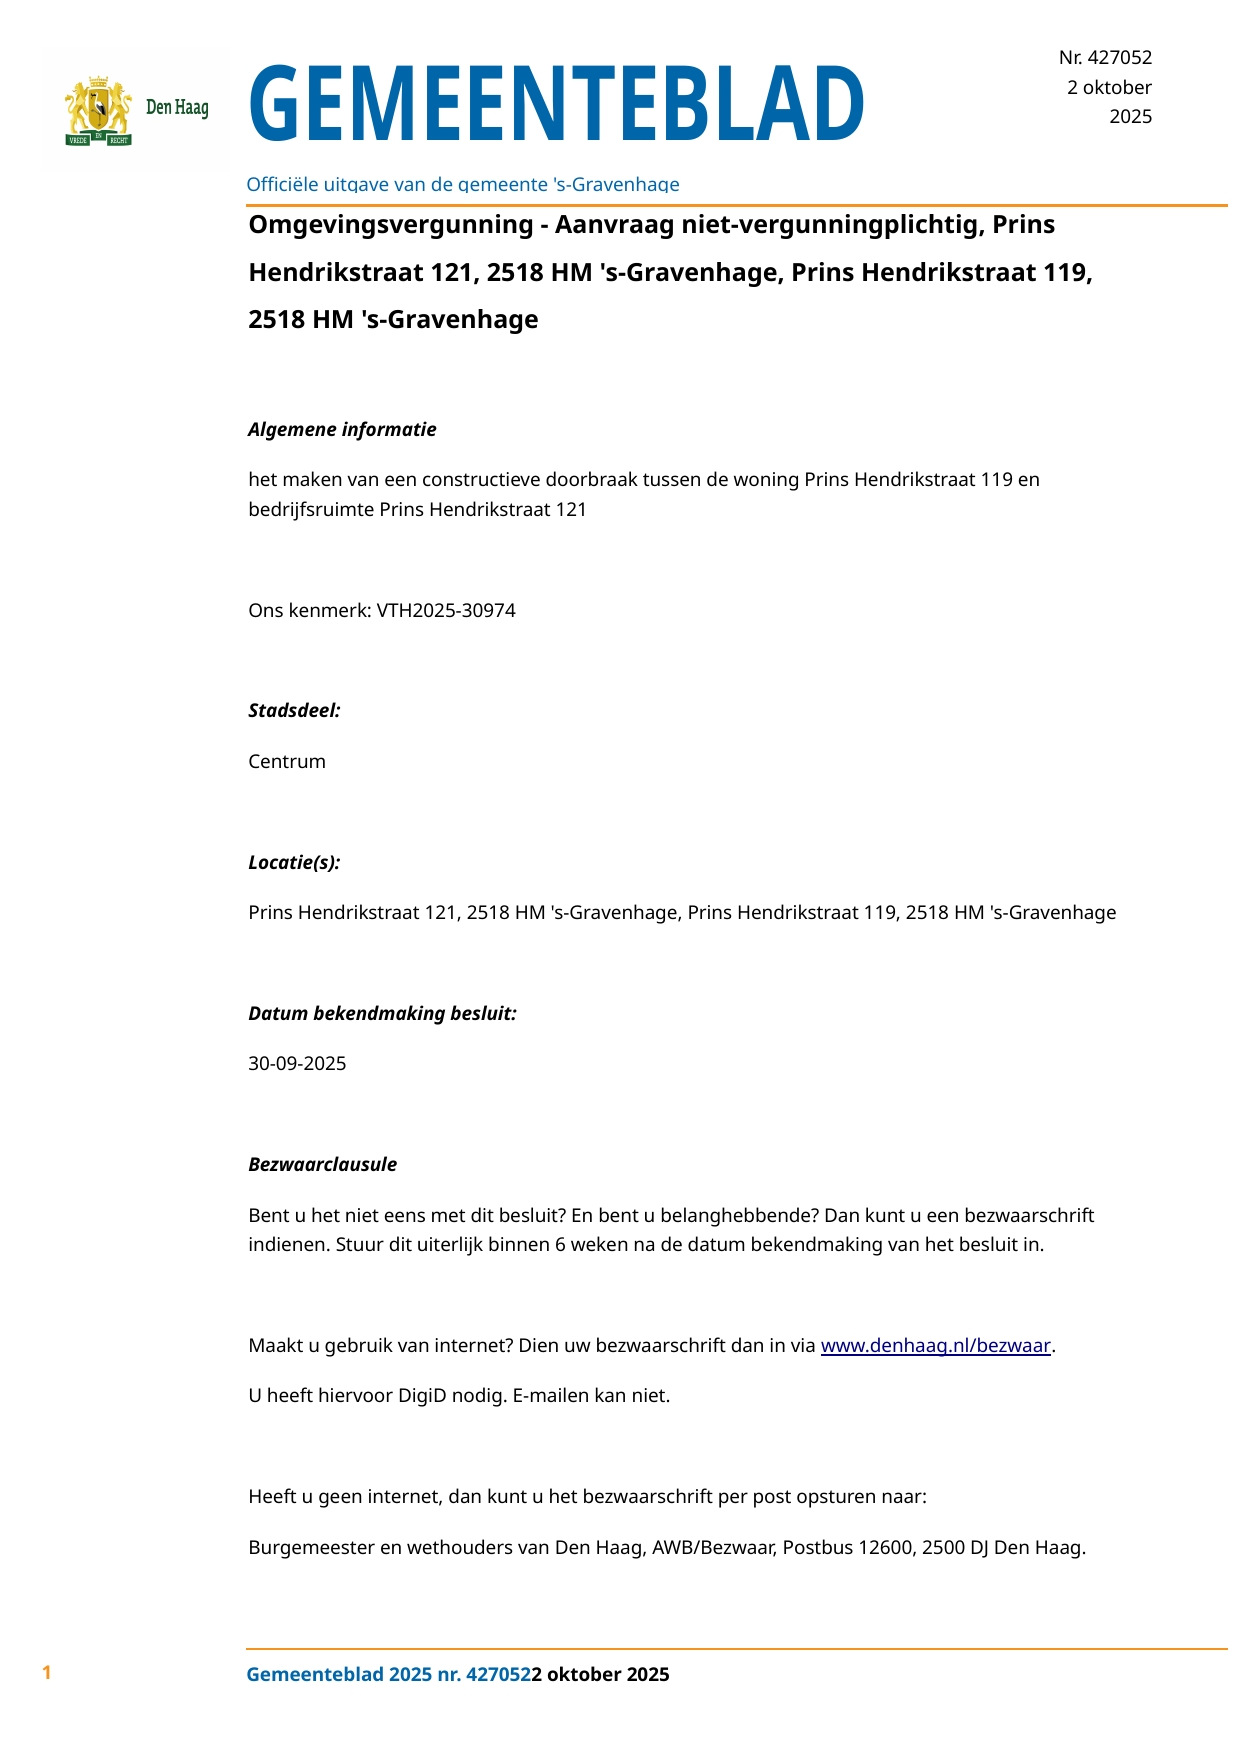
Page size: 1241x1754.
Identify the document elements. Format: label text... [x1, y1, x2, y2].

text Omgevingsvergunning - Aanvraag niet-vergunningplichtig, Prins Hendrikstraat 121, 2518 HM 's-Gravenhage, Prins Hendrikstraat 119, 2518 HM 's-Gravenhage [248, 207, 1152, 336]
text Burgemeester en wethouders van Den Haag, AWB/Bezwaar, Postbus 12600, 2500 DJ Den Haag. [248, 1534, 1152, 1559]
text Ons kenmerk: VTH2025-30974 [248, 597, 1152, 622]
text Bent u het niet eens met dit besluit? En bent u belanghebbende? Dan kunt u een bezwaarschrift indienen. Stuur dit uiterlijk binnen 6 weken na de datum bekendmaking van het besluit in. [248, 1202, 1152, 1257]
text Stadsdeel: [248, 698, 1152, 723]
text Bezwaarclausule [248, 1151, 1152, 1177]
text Centrum [248, 748, 1152, 774]
text Algemene informatie [248, 416, 1152, 442]
text Datum bekendmaking besluit: [248, 1000, 1152, 1026]
text het maken van een constructieve doorbraak tussen de woning Prins Hendrikstraat 119 en bedrijfsruimte Prins Hendrikstraat 121 [248, 466, 1152, 522]
text 30-09-2025 [248, 1051, 1152, 1076]
text Locatie(s): [248, 849, 1152, 874]
text Heeft u geen internet, dan kunt u het bezwaarschrift per post opsturen naar: [248, 1483, 1152, 1509]
picture [41, 47, 231, 172]
text Maakt u gebruik van internet? Dien uw bezwaarschrift dan in via www.denhaag.nl/bezwaar. [248, 1332, 1152, 1358]
text Prins Hendrikstraat 121, 2518 HM 's-Gravenhage, Prins Hendrikstraat 119, 2518 HM 's-Gravenhage [248, 899, 1152, 925]
text U heeft hiervoor DigiD nodig. E-mailen kan niet. [248, 1383, 1152, 1408]
